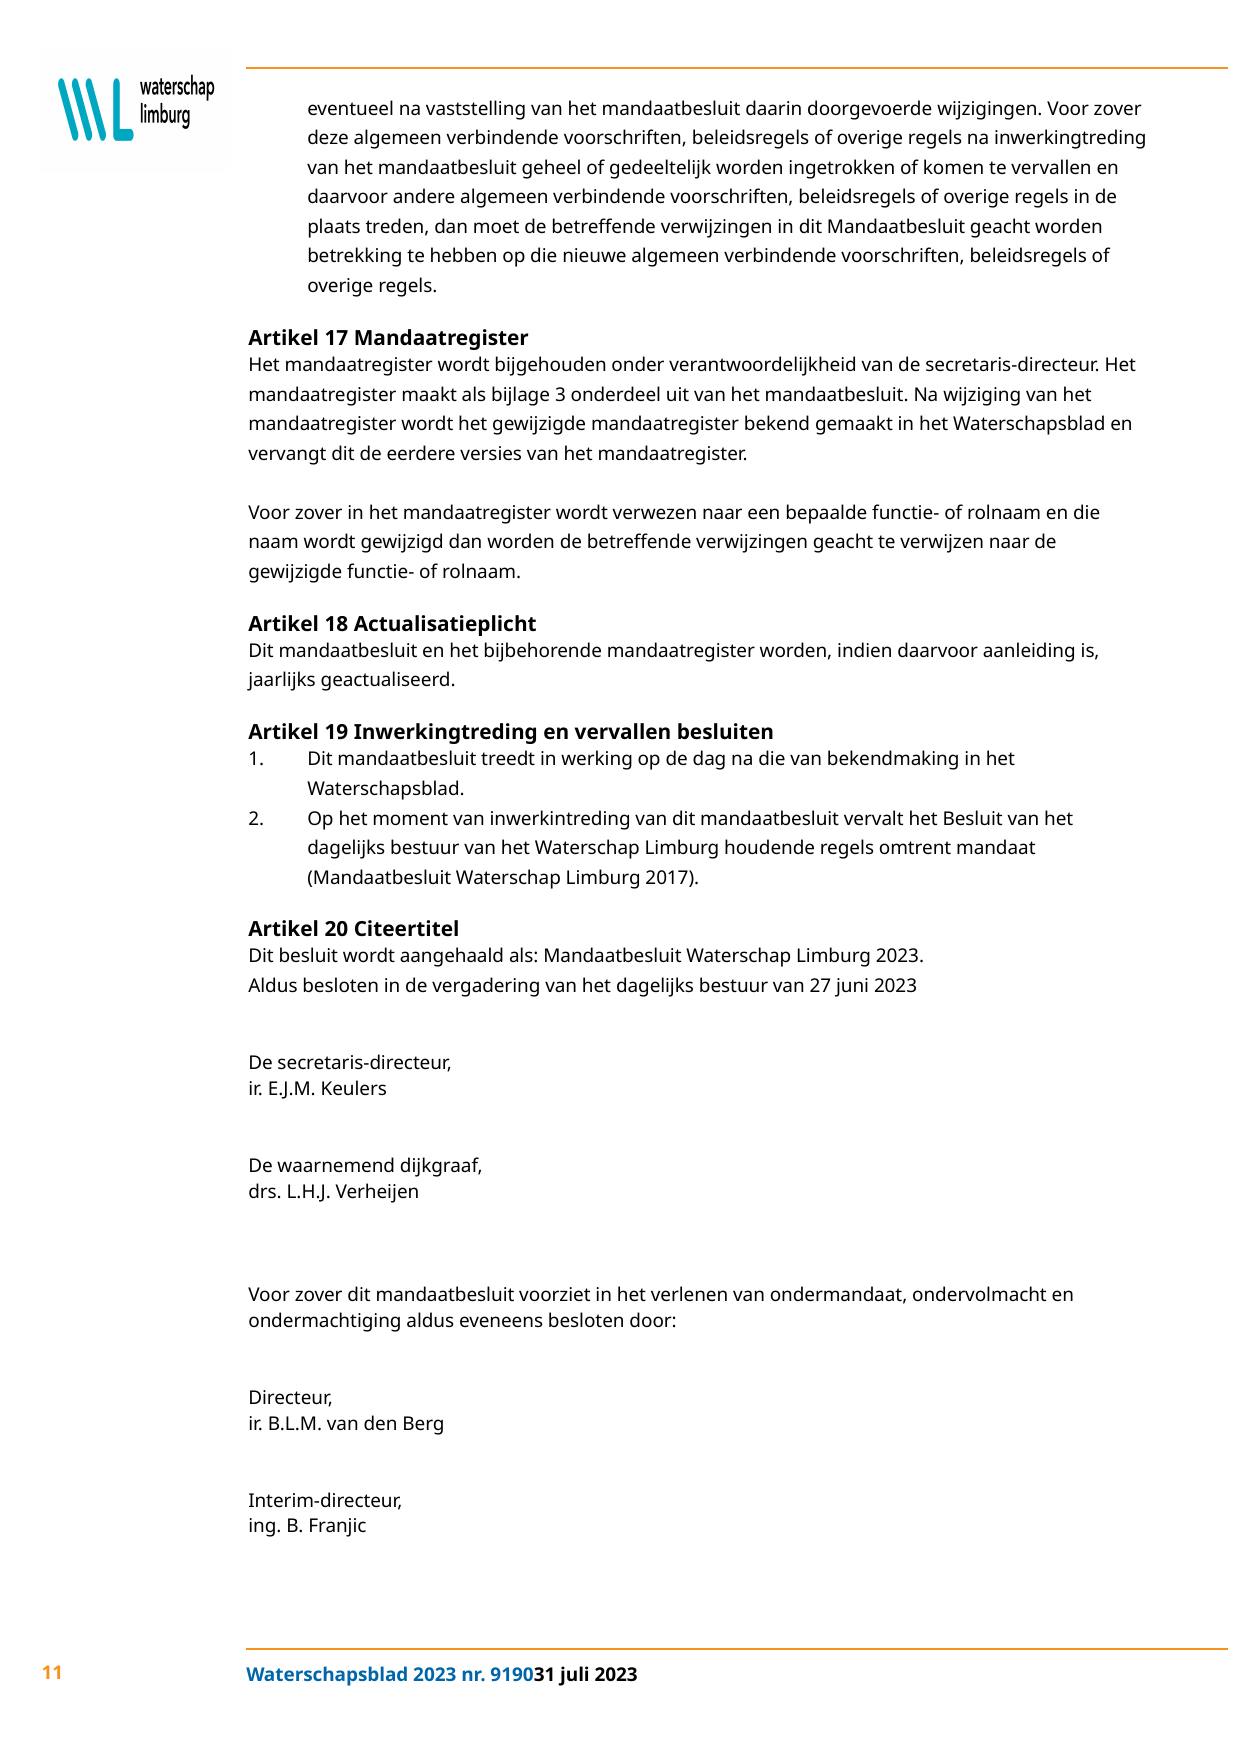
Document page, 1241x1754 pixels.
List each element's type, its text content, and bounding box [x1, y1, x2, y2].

list Op het moment van inwerkintreding van dit mandaatbesluit vervalt het Besluit van het dagelijks bestuur van het Waterschap Limburg houdende regels omtrent mandaat (Mandaatbesluit Waterschap Limburg 2017). [248, 805, 1152, 889]
text Voor zover dit mandaatbesluit voorziet in het verlenen van ondermandaat, ondervolmacht en ondermachtiging aldus eveneens besloten door: [248, 1281, 1152, 1332]
text De secretaris-directeur, [248, 1049, 1152, 1075]
text ing. B. Franjic [248, 1513, 1152, 1538]
text ir. B.L.M. van den Berg [248, 1410, 1152, 1435]
text Interim-directeur, [248, 1487, 1152, 1513]
text Dit besluit wordt aangehaald als: Mandaatbesluit Waterschap Limburg 2023. [248, 943, 1152, 968]
text Artikel 18 Actualisatieplicht [248, 609, 1152, 637]
text Artikel 17 Mandaatregister [248, 323, 1152, 351]
text Artikel 19 Inwerkingtreding en vervallen besluiten [248, 717, 1152, 746]
text Het mandaatregister wordt bijgehouden onder verantwoordelijkheid van de secretaris-directeur. Het mandaatregister maakt als bijlage 3 onderdeel uit van het mandaatbesluit. Na wijziging van het mandaatregister wordt het gewijzigde mandaatregister bekend gemaakt in het Waterschapsblad en vervangt dit de eerdere versies van het mandaatregister. [248, 351, 1152, 466]
text Voor zover in het mandaatregister wordt verwezen naar een bepaalde functie- of rolnaam en die naam wordt gewijzigd dan worden de betreffende verwijzingen geacht te verwijzen naar de gewijzigde functie- of rolnaam. [248, 499, 1152, 584]
list eventueel na vaststelling van het mandaatbesluit daarin doorgevoerde wijzigingen. Voor zover deze algemeen verbindende voorschriften, beleidsregels of overige regels na inwerkingtreding van het mandaatbesluit geheel of gedeeltelijk worden ingetrokken of komen te vervallen en daarvoor andere algemeen verbindende voorschriften, beleidsregels of overige regels in de plaats treden, dan moet de betreffende verwijzingen in dit Mandaatbesluit geacht worden betrekking te hebben op die nieuwe algemeen verbindende voorschriften, beleidsregels of overige regels. [248, 95, 1152, 298]
text Directeur, [248, 1384, 1152, 1410]
text ir. E.J.M. Keulers [248, 1075, 1152, 1101]
text drs. L.H.J. Verheijen [248, 1178, 1152, 1204]
list Dit mandaatbesluit treedt in werking op de dag na die van bekendmaking in het Waterschapsblad. [248, 746, 1152, 801]
text Artikel 20 Citeertitel [248, 914, 1152, 943]
text Dit mandaatbesluit en het bijbehorende mandaatregister worden, indien daarvoor aanleiding is, jaarlijks geactualiseerd. [248, 637, 1152, 692]
text Aldus besloten in de vergadering van het dagelijks bestuur van 27 juni 2023 [248, 972, 1152, 998]
picture [41, 47, 231, 172]
text De waarnemend dijkgraaf, [248, 1152, 1152, 1178]
